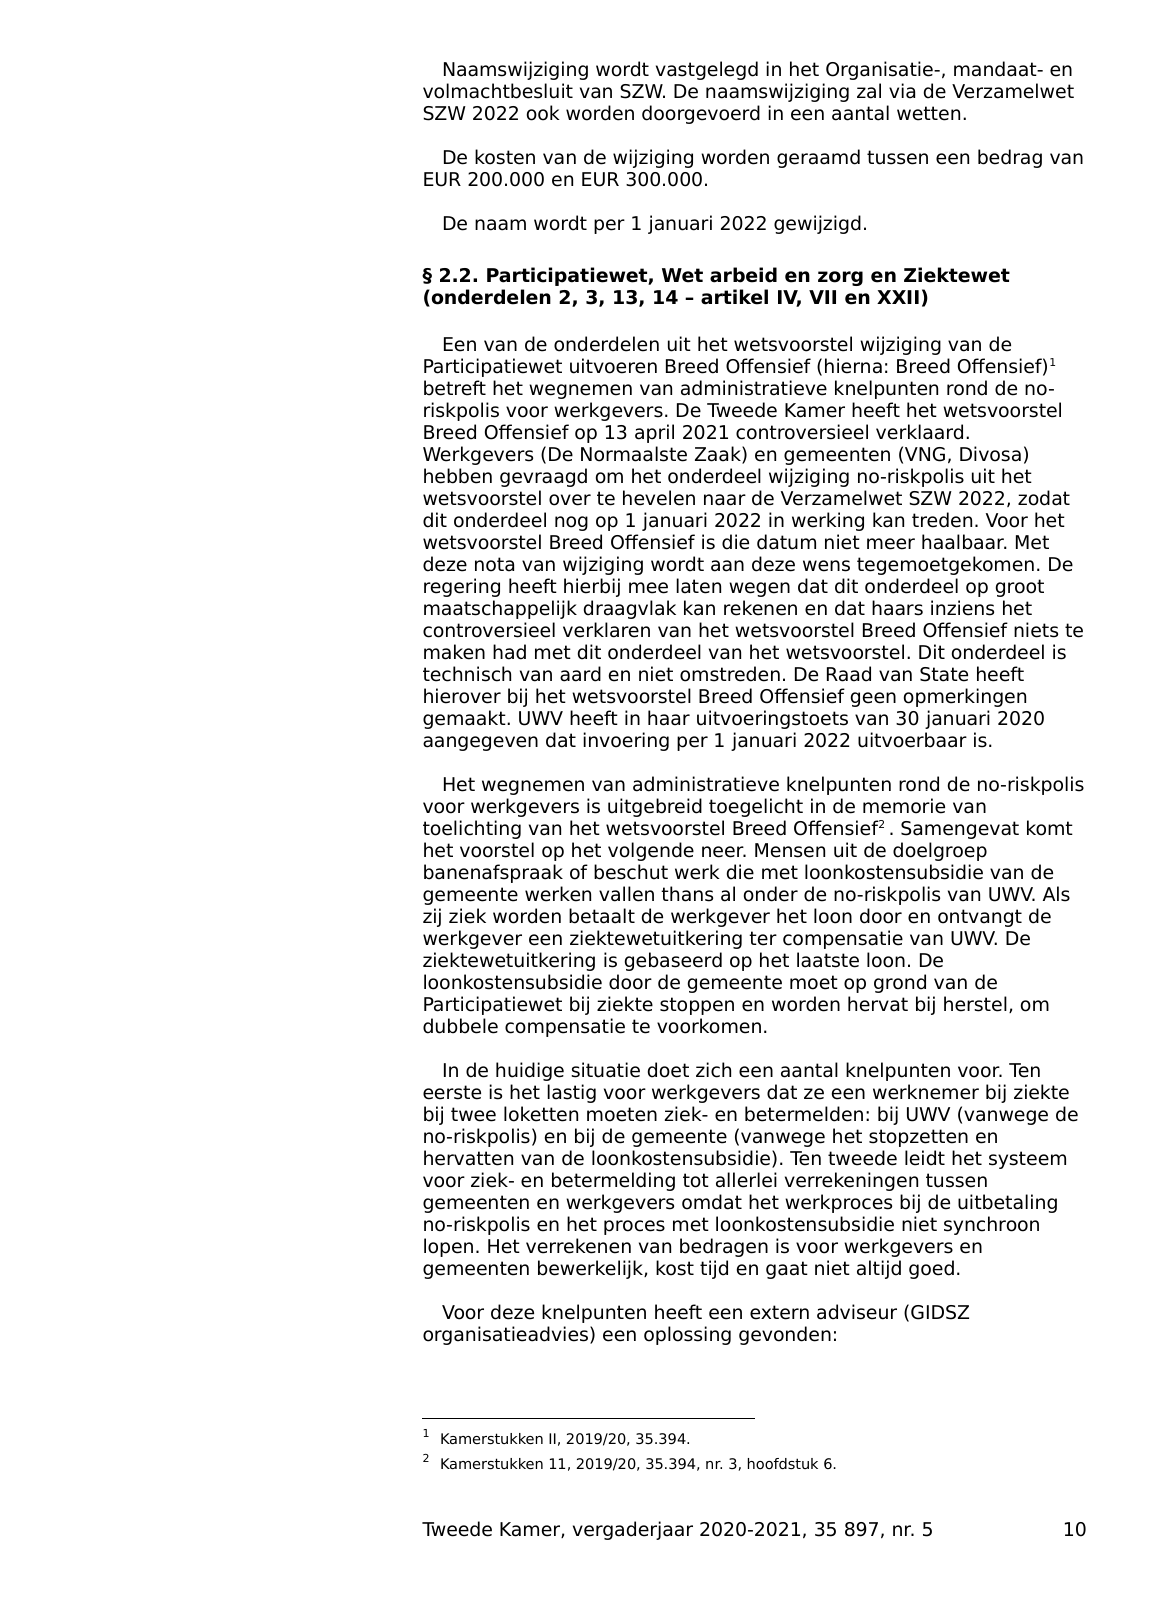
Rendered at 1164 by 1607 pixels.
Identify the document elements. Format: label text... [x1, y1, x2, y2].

text De kosten van de wijziging worden geraamd tussen een bedrag van EUR 200.000 en EUR 300.000. [422, 147, 1087, 191]
text Kamerstukken II, 2019/20, 35.394. [422, 1427, 1087, 1449]
subtitle § 2.2. Participatiewet, Wet arbeid en zorg en Ziektewet (onderdelen 2, 3, 13, 14 – artikel IV, VII en XXII) [422, 265, 1087, 309]
text De naam wordt per 1 januari 2022 gewijzigd. [422, 213, 1087, 235]
text Voor deze knelpunten heeft een extern adviseur (GIDSZ organisatieadvies) een oplossing gevonden: [422, 1302, 1087, 1346]
text Een van de onderdelen uit het wetsvoorstel wijziging van de Participatiewet uitvoeren Breed Offensief (hierna: Breed Offensief) betreft het wegnemen van administratieve knelpunten rond de no-riskpolis voor werkgevers. De Tweede Kamer heeft het wetsvoorstel Breed Offensief op 13 april 2021 controversieel verklaard. Werkgevers (De Normaalste Zaak) en gemeenten (VNG, Divosa) hebben gevraagd om het onderdeel wijziging no-riskpolis uit het wetsvoorstel over te hevelen naar de Verzamelwet SZW 2022, zodat dit onderdeel nog op 1 januari 2022 in werking kan treden. Voor het wetsvoorstel Breed Offensief is die datum niet meer haalbaar. Met deze nota van wijziging wordt aan deze wens tegemoetgekomen. De regering heeft hierbij mee laten wegen dat dit onderdeel op groot maatschappelijk draagvlak kan rekenen en dat haars inziens het controversieel verklaren van het wetsvoorstel Breed Offensief niets te maken had met dit onderdeel van het wetsvoorstel. Dit onderdeel is technisch van aard en niet omstreden. De Raad van State heeft hierover bij het wetsvoorstel Breed Offensief geen opmerkingen gemaakt. UWV heeft in haar uitvoeringstoets van 30 januari 2020 aangegeven dat invoering per 1 januari 2022 uitvoerbaar is. [422, 334, 1087, 752]
text Naamswijziging wordt vastgelegd in het Organisatie-, mandaat- en volmachtbesluit van SZW. De naamswijziging zal via de Verzamelwet SZW 2022 ook worden doorgevoerd in een aantal wetten. [422, 59, 1087, 125]
text Kamerstukken 11, 2019/20, 35.394, nr. 3, hoofdstuk 6. [422, 1452, 1087, 1474]
text Het wegnemen van administratieve knelpunten rond de no-riskpolis voor werkgevers is uitgebreid toegelicht in de memorie van toelichting van het wetsvoorstel Breed Offensief. Samengevat komt het voorstel op het volgende neer. Mensen uit de doelgroep banenafspraak of beschut werk die met loonkostensubsidie van de gemeente werken vallen thans al onder de no-riskpolis van UWV. Als zij ziek worden betaalt de werkgever het loon door en ontvangt de werkgever een ziektewetuitkering ter compensatie van UWV. De ziektewetuitkering is gebaseerd op het laatste loon. De loonkostensubsidie door de gemeente moet op grond van de Participatiewet bij ziekte stoppen en worden hervat bij herstel, om dubbele compensatie te voorkomen. [422, 774, 1087, 1038]
text In de huidige situatie doet zich een aantal knelpunten voor. Ten eerste is het lastig voor werkgevers dat ze een werknemer bij ziekte bij twee loketten moeten ziek- en betermelden: bij UWV (vanwege de no-riskpolis) en bij de gemeente (vanwege het stopzetten en hervatten van de loonkostensubsidie). Ten tweede leidt het systeem voor ziek- en betermelding tot allerlei verrekeningen tussen gemeenten en werkgevers omdat het werkproces bij de uitbetaling no-riskpolis en het proces met loonkostensubsidie niet synchroon lopen. Het verrekenen van bedragen is voor werkgevers en gemeenten bewerkelijk, kost tijd en gaat niet altijd goed. [422, 1060, 1087, 1280]
